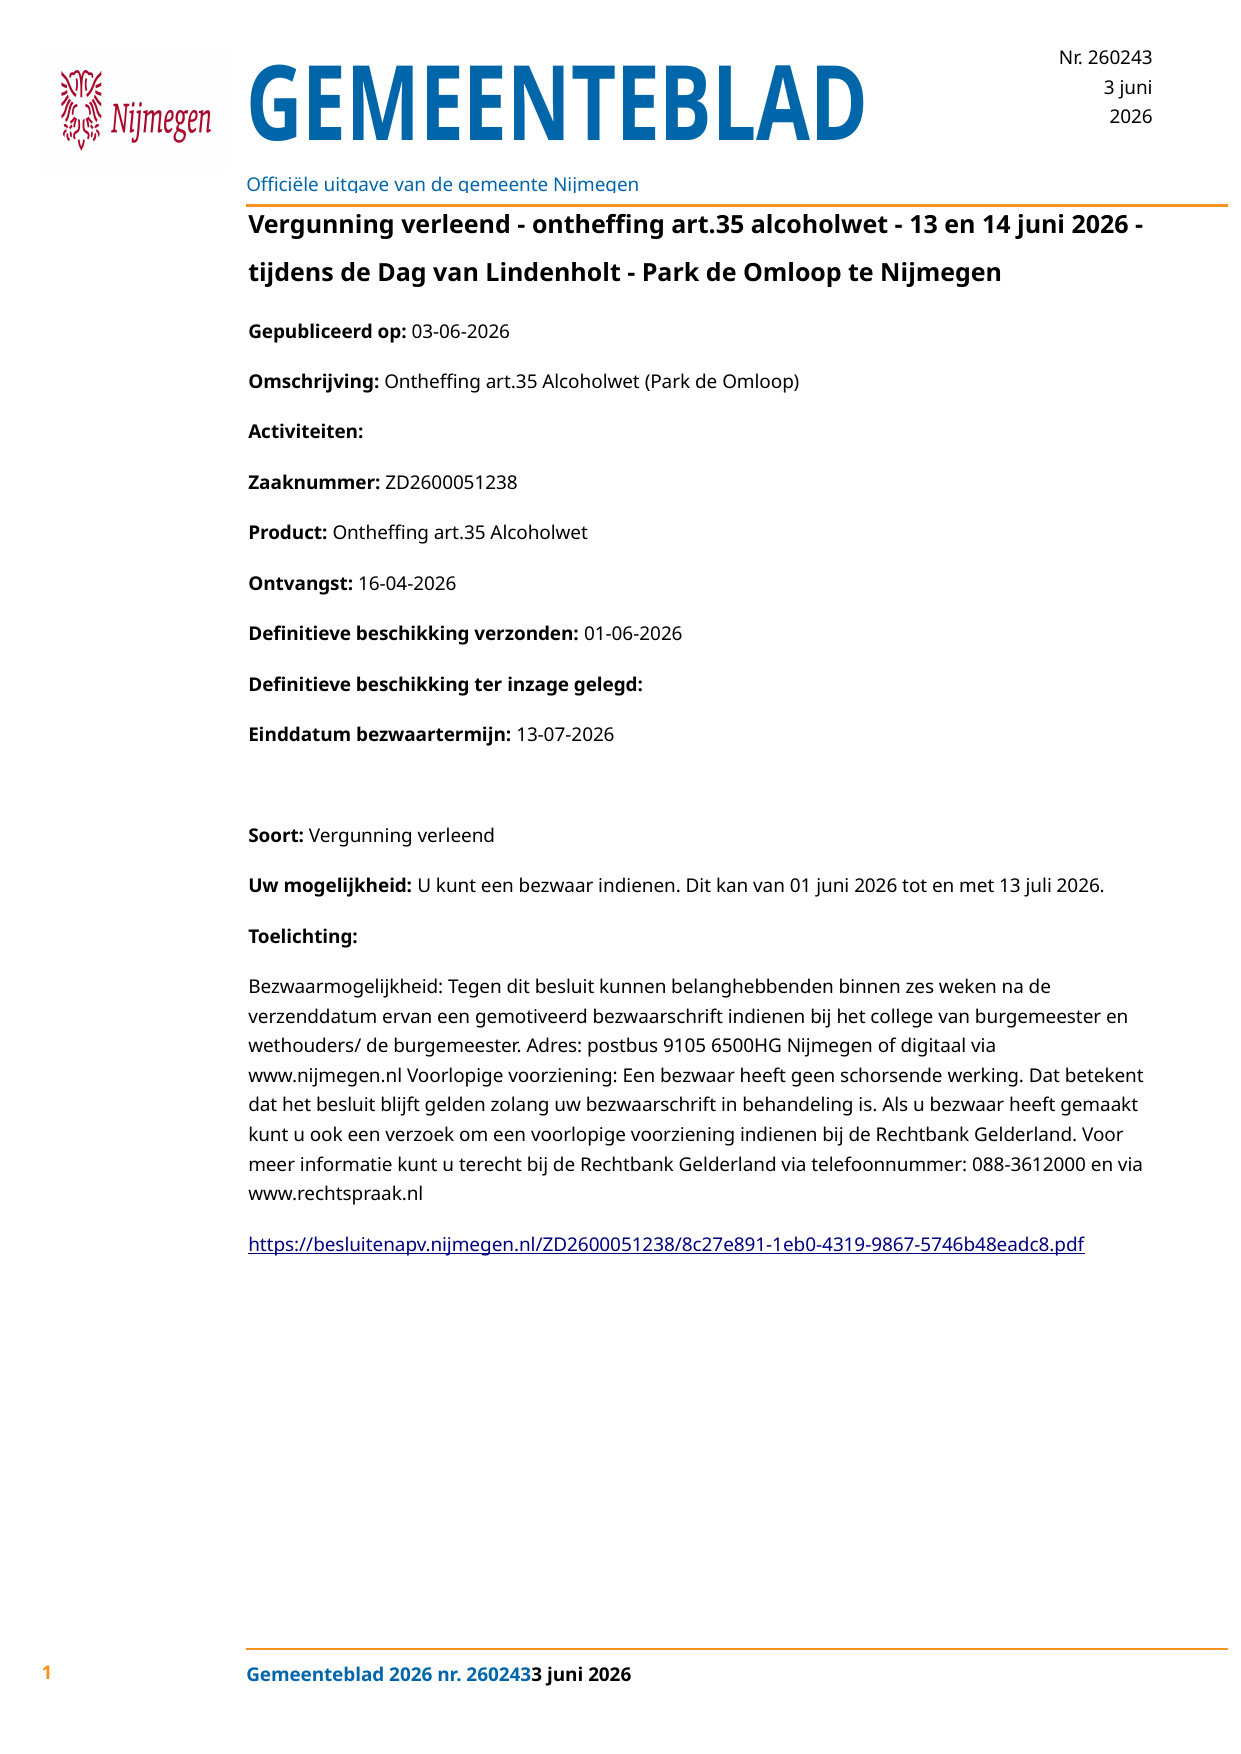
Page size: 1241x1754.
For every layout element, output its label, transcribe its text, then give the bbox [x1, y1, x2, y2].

text Gepubliceerd op: 03-06-2026 [248, 318, 1152, 344]
picture [41, 47, 231, 172]
text Definitieve beschikking ter inzage gelegd: [248, 671, 1152, 697]
text Vergunning verleend - ontheffing art.35 alcoholwet - 13 en 14 juni 2026 - tijdens de Dag van Lindenholt - Park de Omloop te Nijmegen [248, 207, 1152, 288]
text Omschrijving: Ontheffing art.35 Alcoholwet (Park de Omloop) [248, 368, 1152, 394]
text Zaaknummer: ZD2600051238 [248, 469, 1152, 495]
text Einddatum bezwaartermijn: 13-07-2026 [248, 721, 1152, 747]
text https://besluitenapv.nijmegen.nl/ZD2600051238/8c27e891-1eb0-4319-9867-5746b48eadc8.pdf [248, 1231, 1152, 1257]
text Soort: Vergunning verleend [248, 822, 1152, 848]
text Product: Ontheffing art.35 Alcoholwet [248, 519, 1152, 545]
text Definitieve beschikking verzonden: 01-06-2026 [248, 620, 1152, 646]
text Ontvangst: 16-04-2026 [248, 570, 1152, 596]
text Uw mogelijkheid: U kunt een bezwaar indienen. Dit kan van 01 juni 2026 tot en met 13 juli 2026. [248, 872, 1152, 898]
text Activiteiten: [248, 419, 1152, 444]
text Bezwaarmogelijkheid: Tegen dit besluit kunnen belanghebbenden binnen zes weken na de verzenddatum ervan een gemotiveerd bezwaarschrift indienen bij het college van burgemeester en wethouders/ de burgemeester. Adres: postbus 9105 6500HG Nijmegen of digitaal via www.nijmegen.nl Voorlopige voorziening: Een bezwaar heeft geen schorsende werking. Dat betekent dat het besluit blijft gelden zolang uw bezwaarschrift in behandeling is. Als u bezwaar heeft gemaakt kunt u ook een verzoek om een voorlopige voorziening indienen bij de Rechtbank Gelderland. Voor meer informatie kunt u terecht bij de Rechtbank Gelderland via telefoonnummer: 088-3612000 en via www.rechtspraak.nl [248, 973, 1152, 1206]
text Toelichting: [248, 923, 1152, 949]
